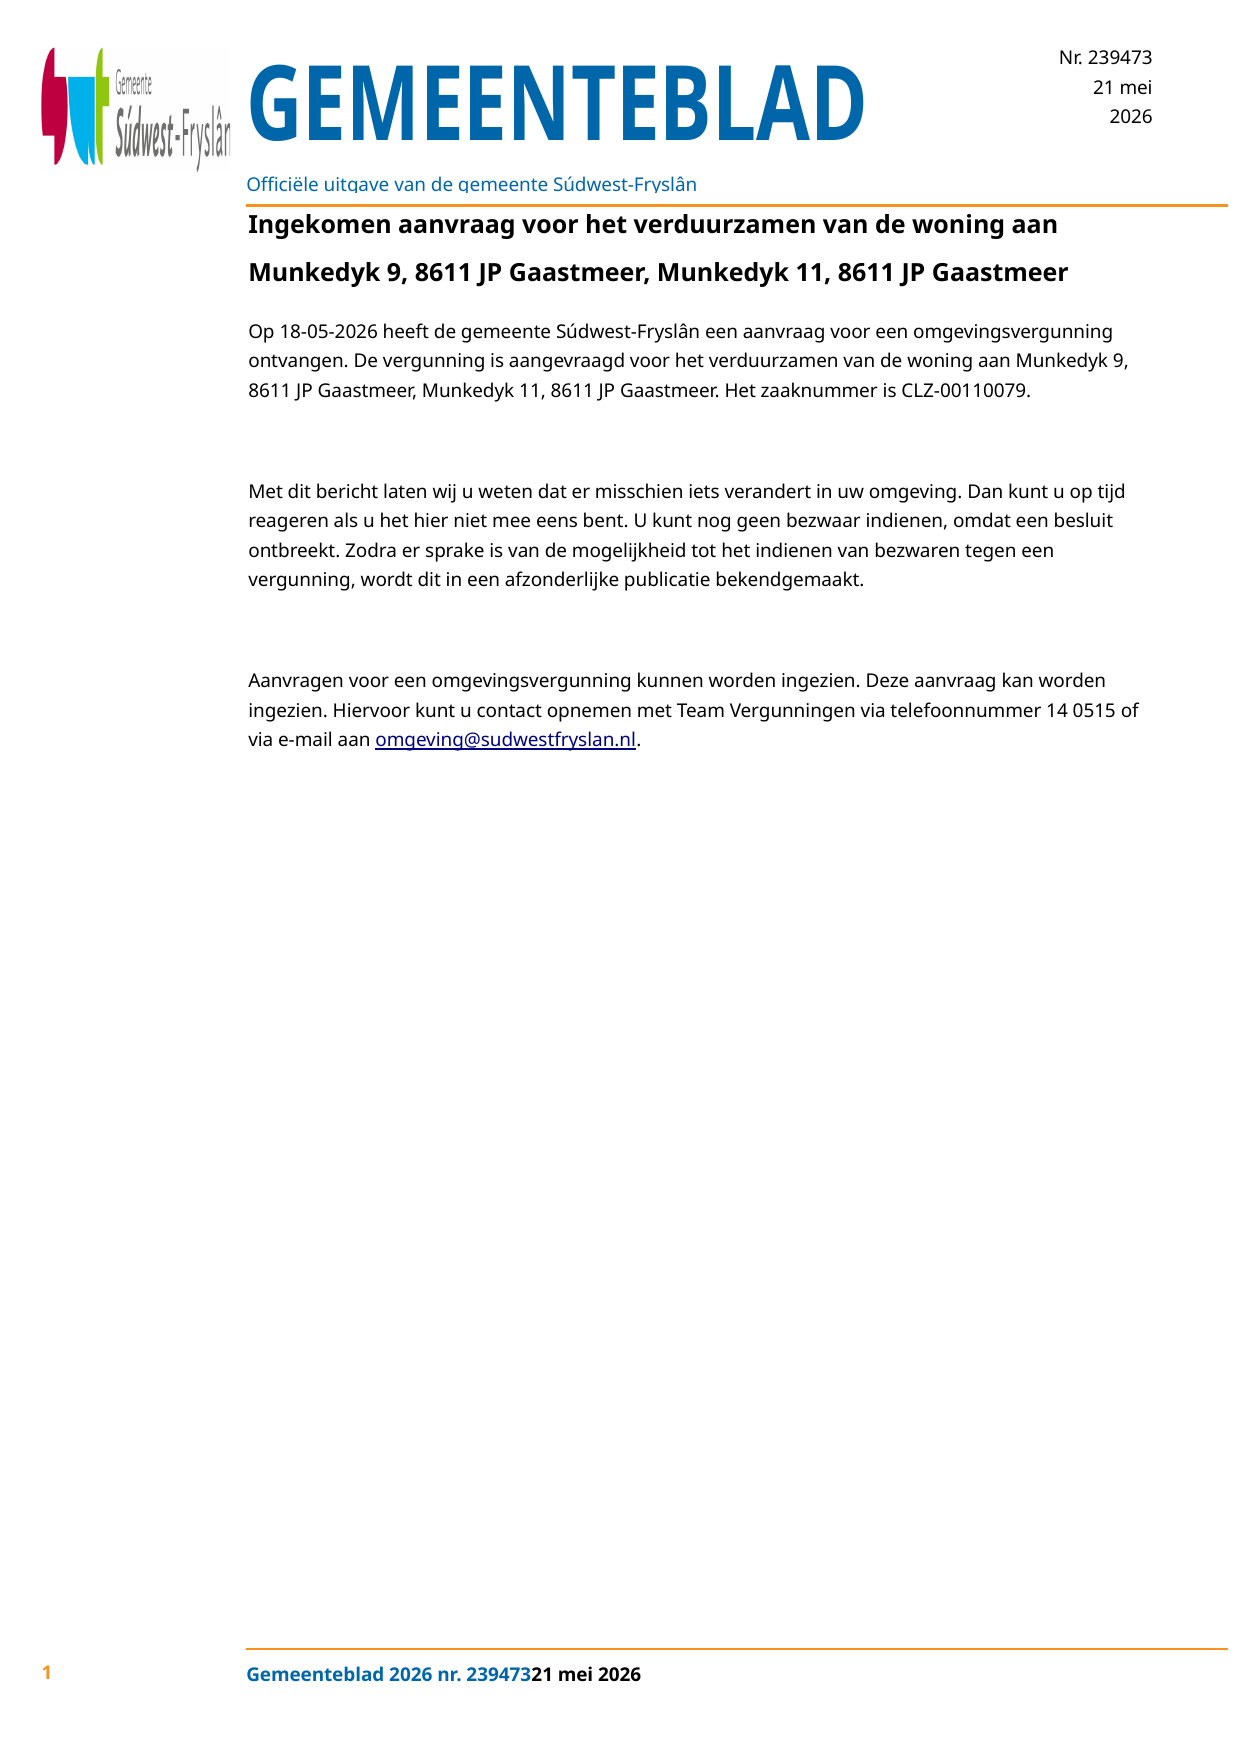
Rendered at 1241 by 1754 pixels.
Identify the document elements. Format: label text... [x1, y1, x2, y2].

text Op 18-05-2026 heeft de gemeente Súdwest-Fryslân een aanvraag voor een omgevingsvergunning ontvangen. De vergunning is aangevraagd voor het verduurzamen van de woning aan Munkedyk 9, 8611 JP Gaastmeer, Munkedyk 11, 8611 JP Gaastmeer. Het zaaknummer is CLZ-00110079. [248, 318, 1152, 403]
text Met dit bericht laten wij u weten dat er misschien iets verandert in uw omgeving. Dan kunt u op tijd reageren als u het hier niet mee eens bent. U kunt nog geen bezwaar indienen, omdat een besluit ontbreekt. Zodra er sprake is van de mogelijkheid tot het indienen van bezwaren tegen een vergunning, wordt dit in een afzonderlijke publicatie bekendgemaakt. [248, 478, 1152, 592]
text Aanvragen voor een omgevingsvergunning kunnen worden ingezien. Deze aanvraag kan worden ingezien. Hiervoor kunt u contact opnemen met Team Vergunningen via telefoonnummer 14 0515 of via e-mail aan omgeving@sudwestfryslan.nl. [248, 667, 1152, 752]
picture [41, 47, 231, 172]
text Ingekomen aanvraag voor het verduurzamen van de woning aan Munkedyk 9, 8611 JP Gaastmeer, Munkedyk 11, 8611 JP Gaastmeer [248, 207, 1152, 288]
